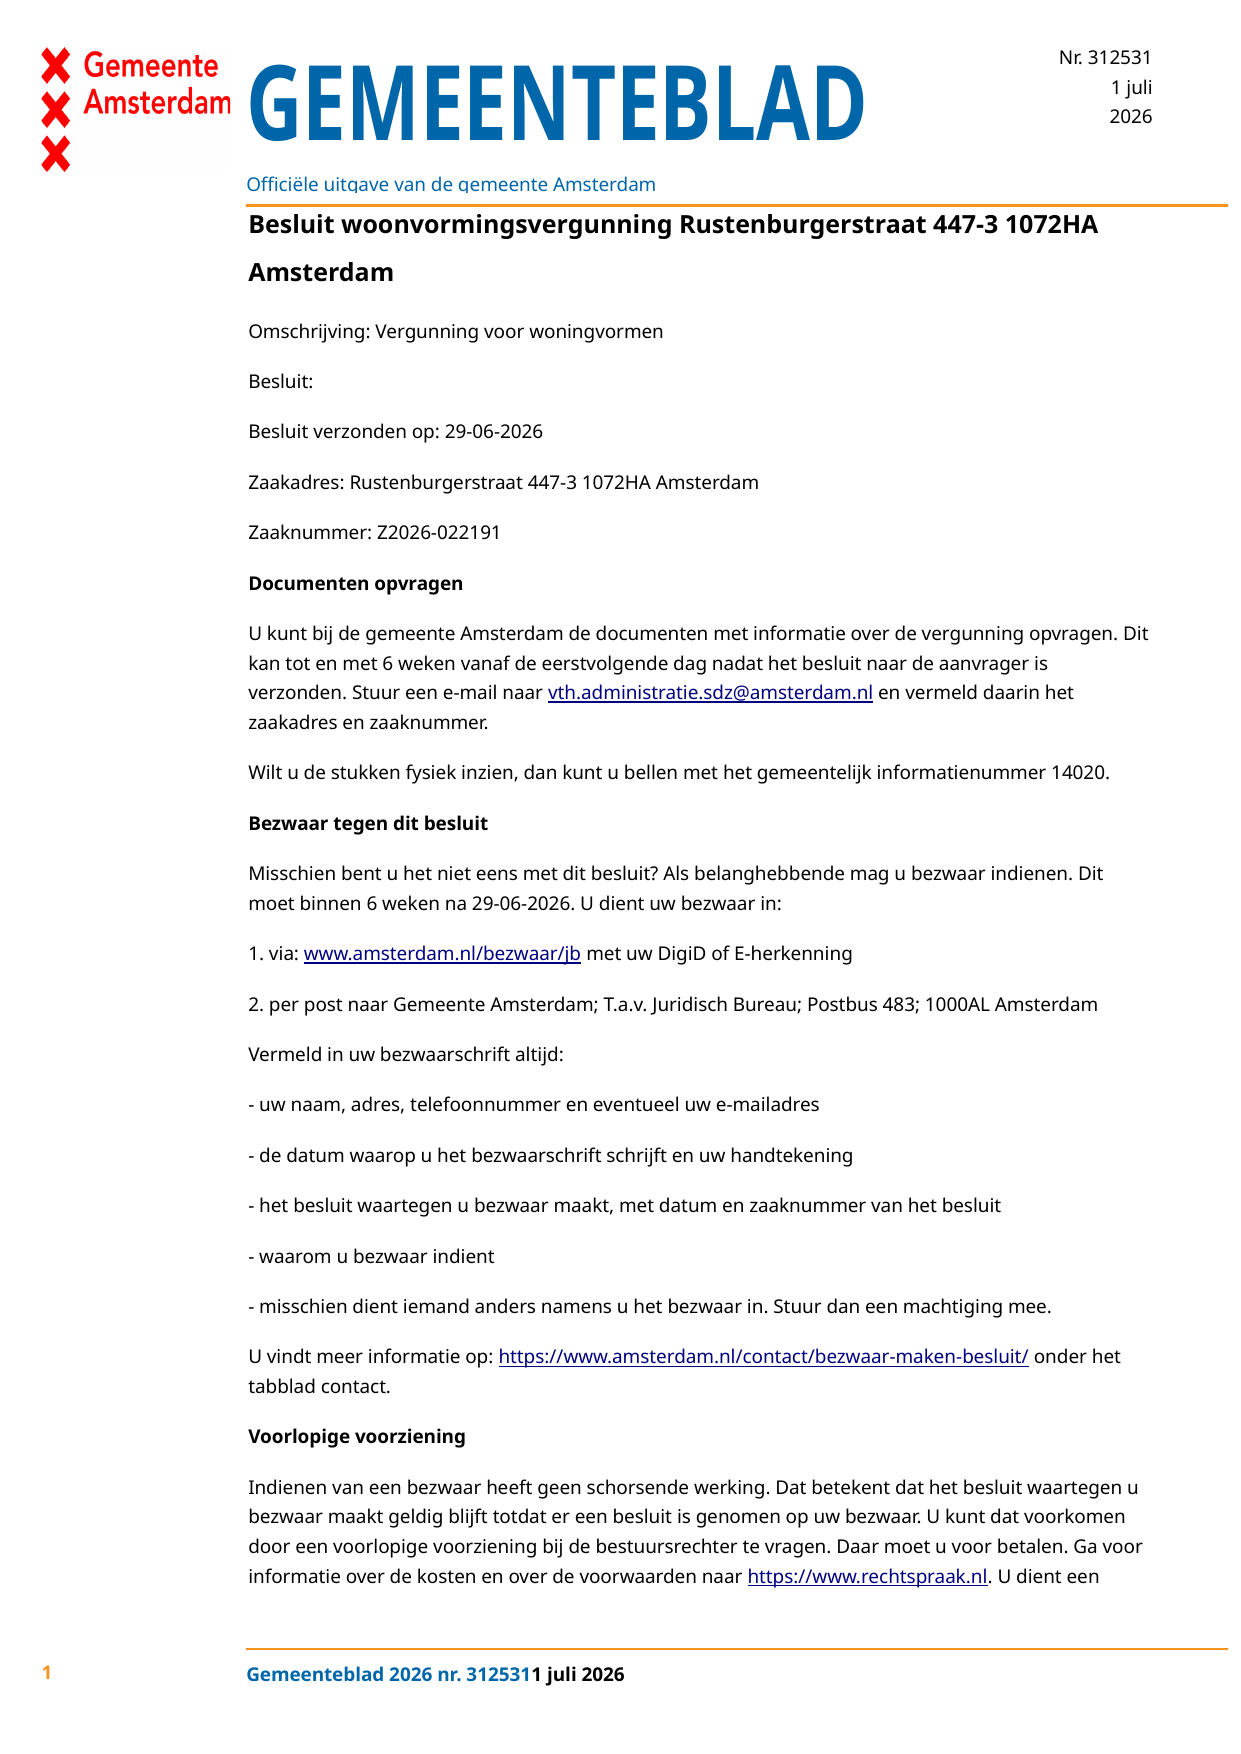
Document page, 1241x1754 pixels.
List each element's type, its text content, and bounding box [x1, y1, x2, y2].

text Wilt u de stukken fysiek inzien, dan kunt u bellen met het gemeentelijk informatienummer 14020. [248, 759, 1152, 785]
text Omschrijving: Vergunning voor woningvormen [248, 318, 1152, 344]
text Zaaknummer: Z2026-022191 [248, 519, 1152, 545]
text Misschien bent u het niet eens met dit besluit? Als belanghebbende mag u bezwaar indienen. Dit moet binnen 6 weken na 29-06-2026. U dient uw bezwaar in: [248, 860, 1152, 916]
text Documenten opvragen [248, 570, 1152, 596]
text - uw naam, adres, telefoonnummer en eventueel uw e-mailadres [248, 1092, 1152, 1117]
text - misschien dient iemand anders namens u het bezwaar in. Stuur dan een machtiging mee. [248, 1293, 1152, 1319]
text Besluit: [248, 368, 1152, 394]
picture [41, 47, 231, 172]
text U vindt meer informatie op: https://www.amsterdam.nl/contact/bezwaar-maken-besluit/ onder het tabblad contact. [248, 1344, 1152, 1399]
text Bezwaar tegen dit besluit [248, 810, 1152, 836]
text 1. via: www.amsterdam.nl/bezwaar/jb met uw DigiD of E-herkenning [248, 940, 1152, 966]
text U kunt bij de gemeente Amsterdam de documenten met informatie over de vergunning opvragen. Dit kan tot en met 6 weken vanaf de eerstvolgende dag nadat het besluit naar de aanvrager is verzonden. Stuur een e-mail naar vth.administratie.sdz@amsterdam.nl en vermeld daarin het zaakadres en zaaknummer. [248, 620, 1152, 735]
text Indienen van een bezwaar heeft geen schorsende werking. Dat betekent dat het besluit waartegen u bezwaar maakt geldig blijft totdat er een besluit is genomen op uw bezwaar. U kunt dat voorkomen door een voorlopige voorziening bij de bestuursrechter te vragen. Daar moet u voor betalen. Ga voor informatie over de kosten en over de voorwaarden naar https://www.rechtspraak.nl. U dient een [248, 1474, 1152, 1589]
text Besluit verzonden op: 29-06-2026 [248, 419, 1152, 444]
text - het besluit waartegen u bezwaar maakt, met datum en zaaknummer van het besluit [248, 1192, 1152, 1218]
text - waarom u bezwaar indient [248, 1243, 1152, 1269]
text Voorlopige voorziening [248, 1424, 1152, 1449]
text Besluit woonvormingsvergunning Rustenburgerstraat 447-3 1072HA Amsterdam [248, 207, 1152, 288]
text Vermeld in uw bezwaarschrift altijd: [248, 1041, 1152, 1067]
text - de datum waarop u het bezwaarschrift schrijft en uw handtekening [248, 1142, 1152, 1168]
text 2. per post naar Gemeente Amsterdam; T.a.v. Juridisch Bureau; Postbus 483; 1000AL Amsterdam [248, 991, 1152, 1017]
text Zaakadres: Rustenburgerstraat 447-3 1072HA Amsterdam [248, 469, 1152, 495]
